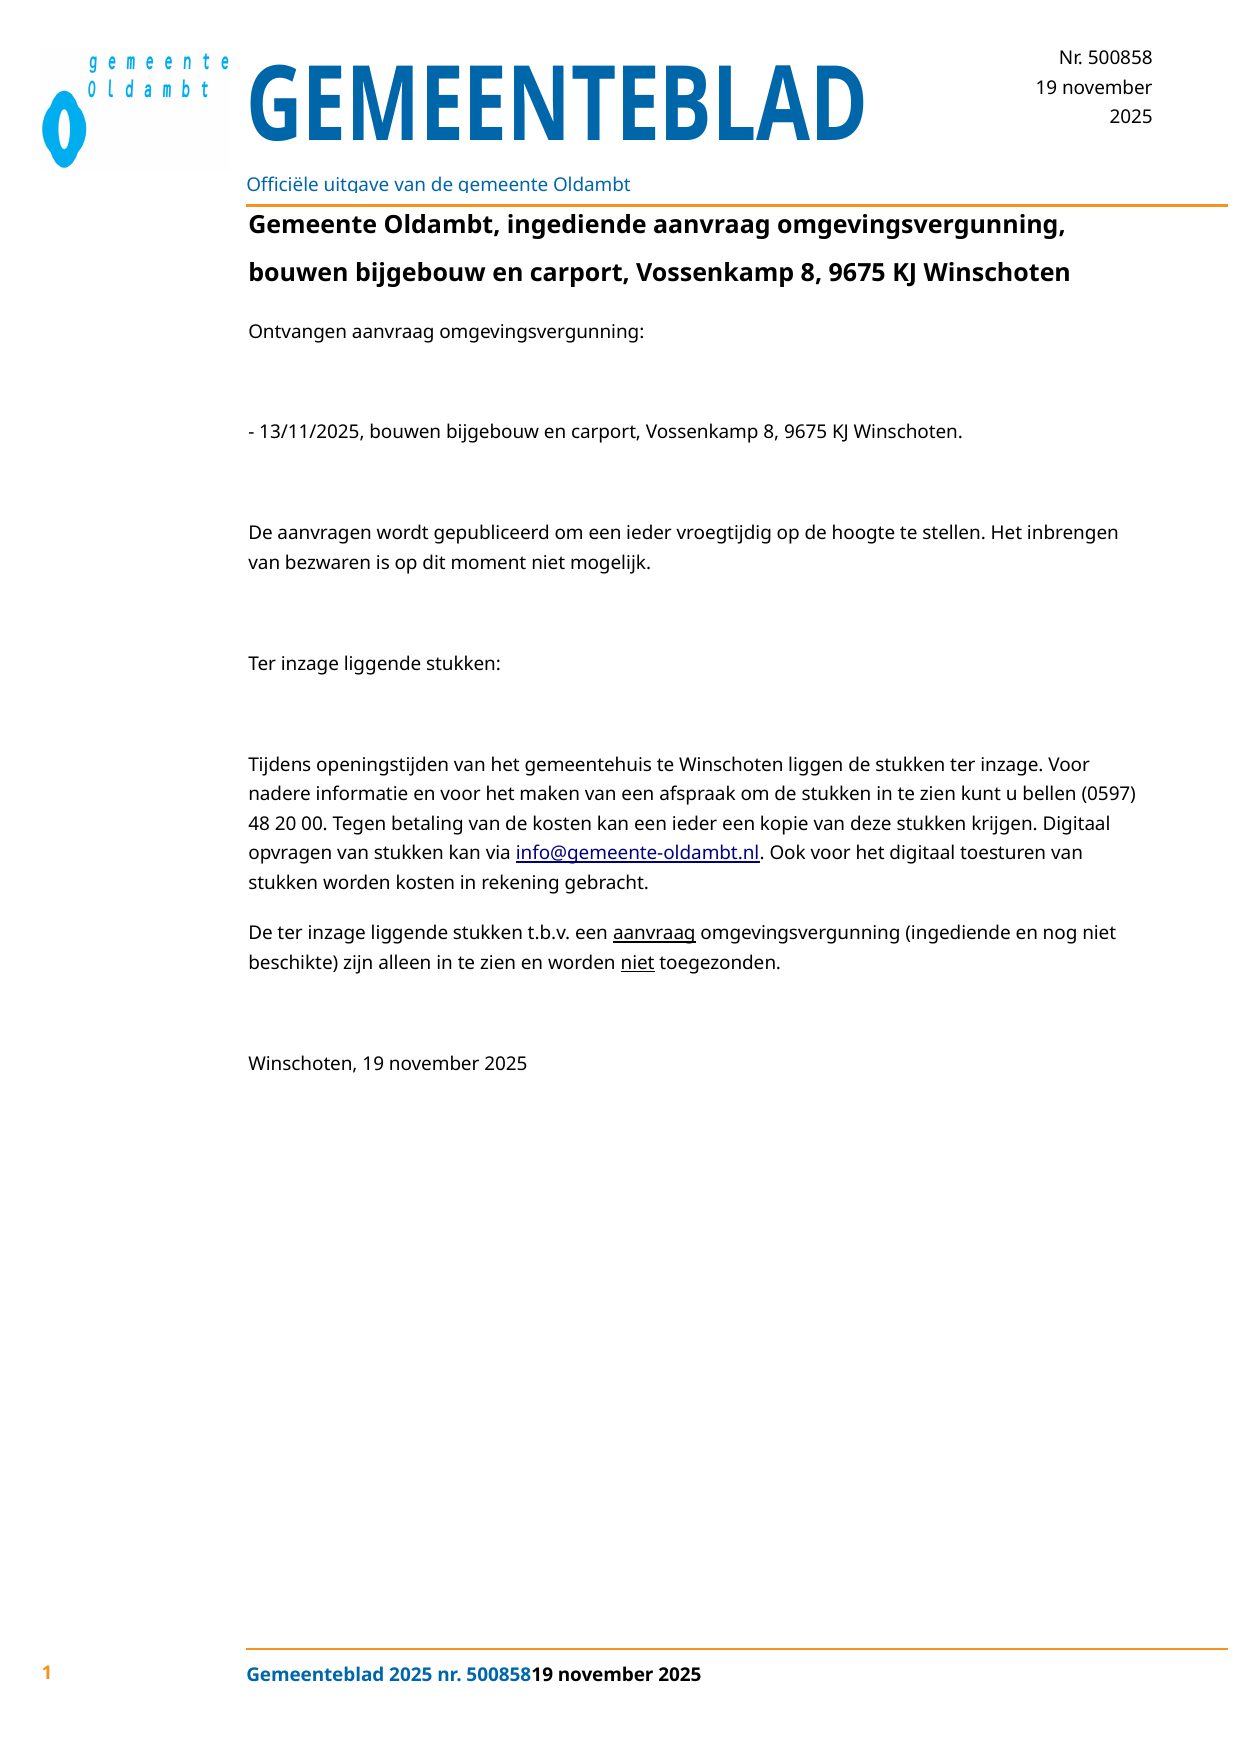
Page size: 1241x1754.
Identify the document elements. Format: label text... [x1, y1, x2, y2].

text Ter inzage liggende stukken: [248, 650, 1152, 676]
text Ontvangen aanvraag omgevingsvergunning: [248, 318, 1152, 344]
text De aanvragen wordt gepubliceerd om een ieder vroegtijdig op de hoogte te stellen. Het inbrengen van bezwaren is op dit moment niet mogelijk. [248, 519, 1152, 575]
text - 13/11/2025, bouwen bijgebouw en carport, Vossenkamp 8, 9675 KJ Winschoten. [248, 419, 1152, 444]
text Winschoten, 19 november 2025 [248, 1050, 1152, 1076]
text Gemeente Oldambt, ingediende aanvraag omgevingsvergunning, bouwen bijgebouw en carport, Vossenkamp 8, 9675 KJ Winschoten [248, 207, 1152, 288]
text Tijdens openingstijden van het gemeentehuis te Winschoten liggen de stukken ter inzage. Voor nadere informatie en voor het maken van een afspraak om de stukken in te zien kunt u bellen (0597) 48 20 00. Tegen betaling van de kosten kan een ieder een kopie van deze stukken krijgen. Digitaal opvragen van stukken kan via info@gemeente-oldambt.nl. Ook voor het digitaal toesturen van stukken worden kosten in rekening gebracht. [248, 751, 1152, 895]
text De ter inzage liggende stukken t.b.v. een aanvraag omgevingsvergunning (ingediende en nog niet beschikte) zijn alleen in te zien en worden niet toegezonden. [248, 919, 1152, 975]
picture [41, 47, 231, 172]
